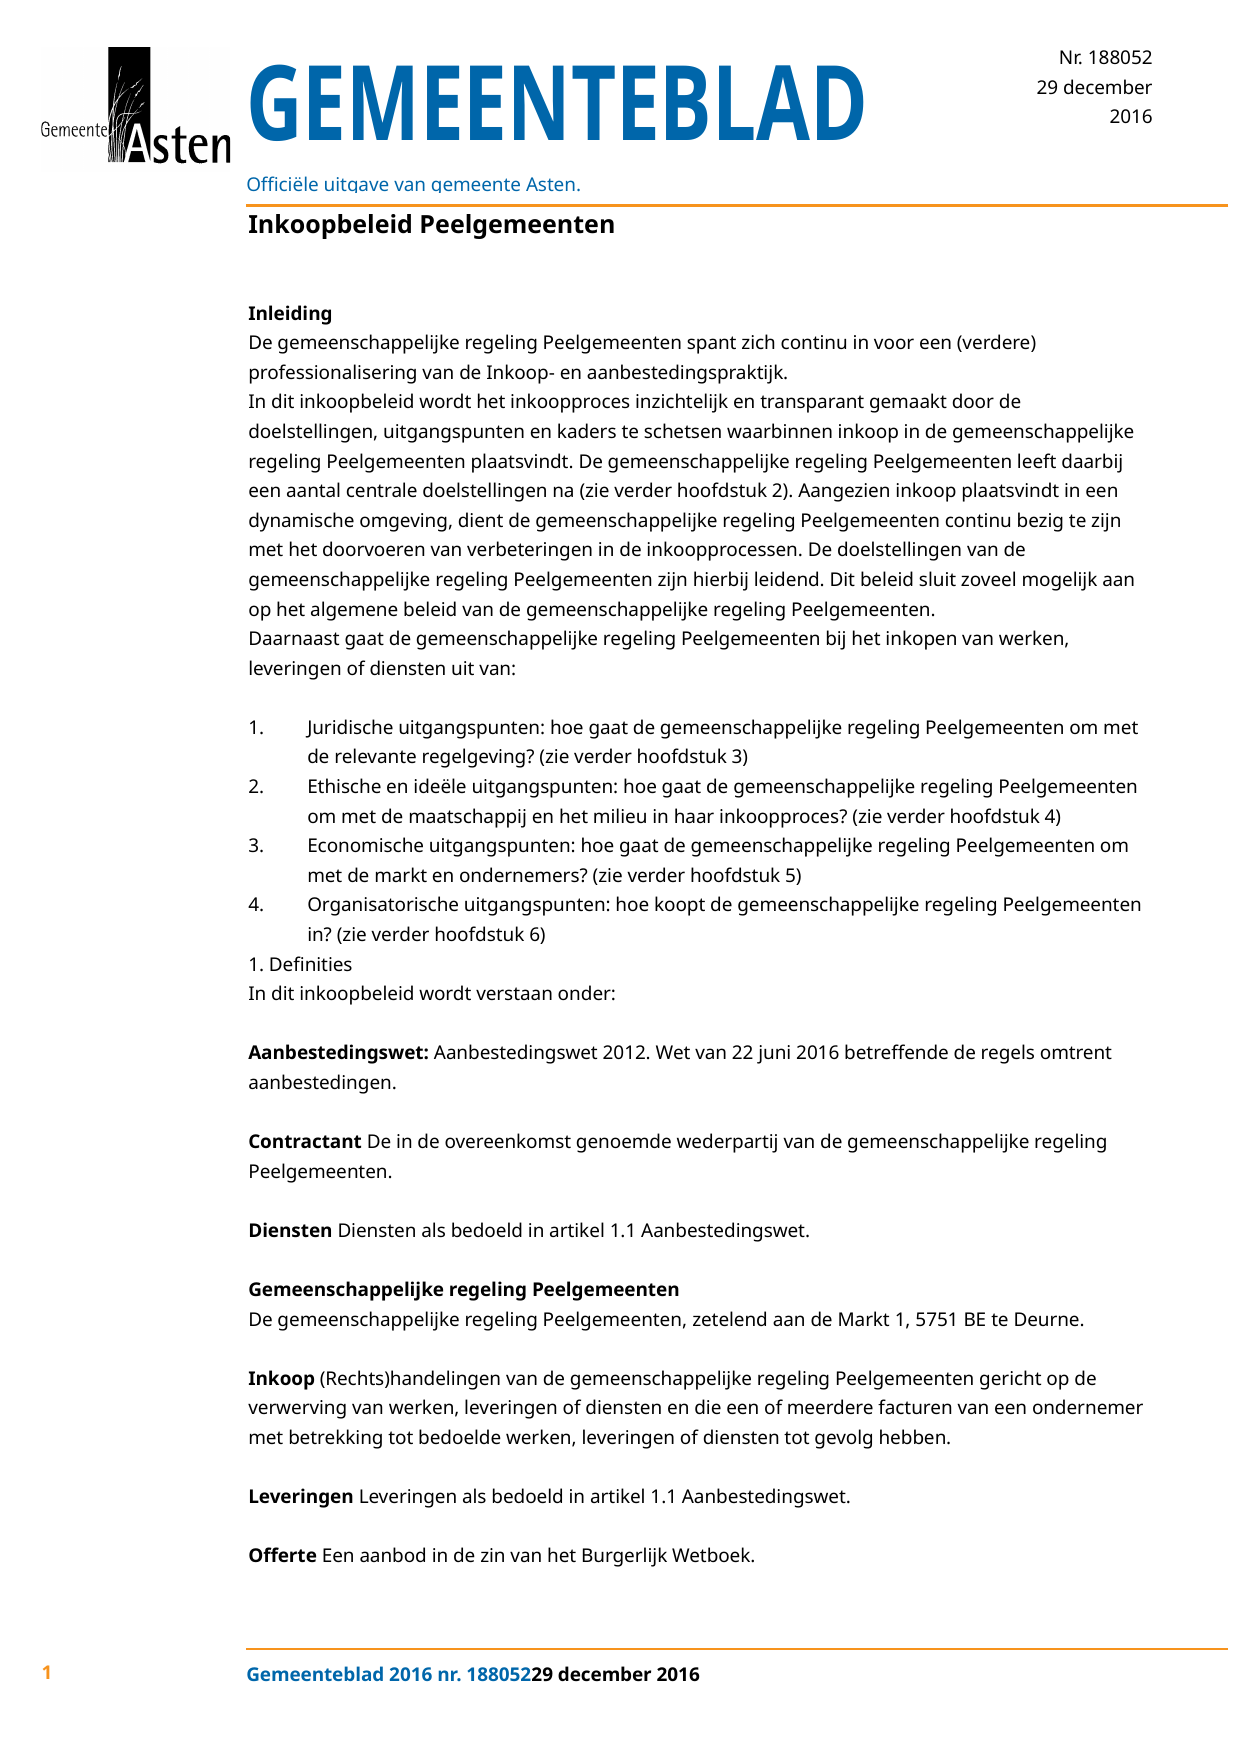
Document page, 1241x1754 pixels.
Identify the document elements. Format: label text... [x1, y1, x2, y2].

list Economische uitgangspunten: hoe gaat de gemeenschappelijke regeling Peelgemeenten om met de markt en ondernemers? (zie verder hoofdstuk 5) [248, 832, 1152, 888]
text Inleiding [248, 300, 1152, 326]
text De gemeenschappelijke regeling Peelgemeenten, zetelend aan de Markt 1, 5751 BE te Deurne. [248, 1306, 1152, 1331]
text Offerte Een aanbod in de zin van het Burgerlijk Wetboek. [248, 1542, 1152, 1568]
text Inkoop (Rechts)handelingen van de gemeenschappelijke regeling Peelgemeenten gericht op de verwerving van werken, leveringen of diensten en die een of meerdere facturen van een ondernemer met betrekking tot bedoelde werken, leveringen of diensten tot gevolg hebben. [248, 1365, 1152, 1450]
text De gemeenschappelijke regeling Peelgemeenten spant zich continu in voor een (verdere) professionalisering van de Inkoop- en aanbestedingspraktijk. [248, 329, 1152, 385]
text Leveringen Leveringen als bedoeld in artikel 1.1 Aanbestedingswet. [248, 1483, 1152, 1509]
list Juridische uitgangspunten: hoe gaat de gemeenschappelijke regeling Peelgemeenten om met de relevante regelgeving? (zie verder hoofdstuk 3) [248, 714, 1152, 769]
text In dit inkoopbeleid wordt verstaan onder: [248, 980, 1152, 1006]
list Ethische en ideële uitgangspunten: hoe gaat de gemeenschappelijke regeling Peelgemeenten om met de maatschappij en het milieu in haar inkoopproces? (zie verder hoofdstuk 4) [248, 773, 1152, 828]
list Organisatorische uitgangspunten: hoe koopt de gemeenschappelijke regeling Peelgemeenten in? (zie verder hoofdstuk 6) [248, 892, 1152, 947]
text 1. Definities [248, 951, 1152, 976]
text Contractant De in de overeenkomst genoemde wederpartij van de gemeenschappelijke regeling Peelgemeenten. [248, 1128, 1152, 1183]
text Aanbestedingswet: Aanbestedingswet 2012. Wet van 22 juni 2016 betreffende de regels omtrent aanbestedingen. [248, 1039, 1152, 1095]
text In dit inkoopbeleid wordt het inkoopproces inzichtelijk en transparant gemaakt door de doelstellingen, uitgangspunten en kaders te schetsen waarbinnen inkoop in de gemeenschappelijke regeling Peelgemeenten plaatsvindt. De gemeenschappelijke regeling Peelgemeenten leeft daarbij een aantal centrale doelstellingen na (zie verder hoofdstuk 2). Aangezien inkoop plaatsvindt in een dynamische omgeving, dient de gemeenschappelijke regeling Peelgemeenten continu bezig te zijn met het doorvoeren van verbeteringen in de inkoopprocessen. De doelstellingen van de gemeenschappelijke regeling Peelgemeenten zijn hierbij leidend. Dit beleid sluit zoveel mogelijk aan op het algemene beleid van de gemeenschappelijke regeling Peelgemeenten. [248, 389, 1152, 621]
picture [41, 47, 231, 172]
text Diensten Diensten als bedoeld in artikel 1.1 Aanbestedingswet. [248, 1217, 1152, 1243]
text Inkoopbeleid Peelgemeenten [248, 207, 1152, 241]
text Daarnaast gaat de gemeenschappelijke regeling Peelgemeenten bij het inkopen van werken, leveringen of diensten uit van: [248, 625, 1152, 681]
text Gemeenschappelijke regeling Peelgemeenten [248, 1276, 1152, 1302]
